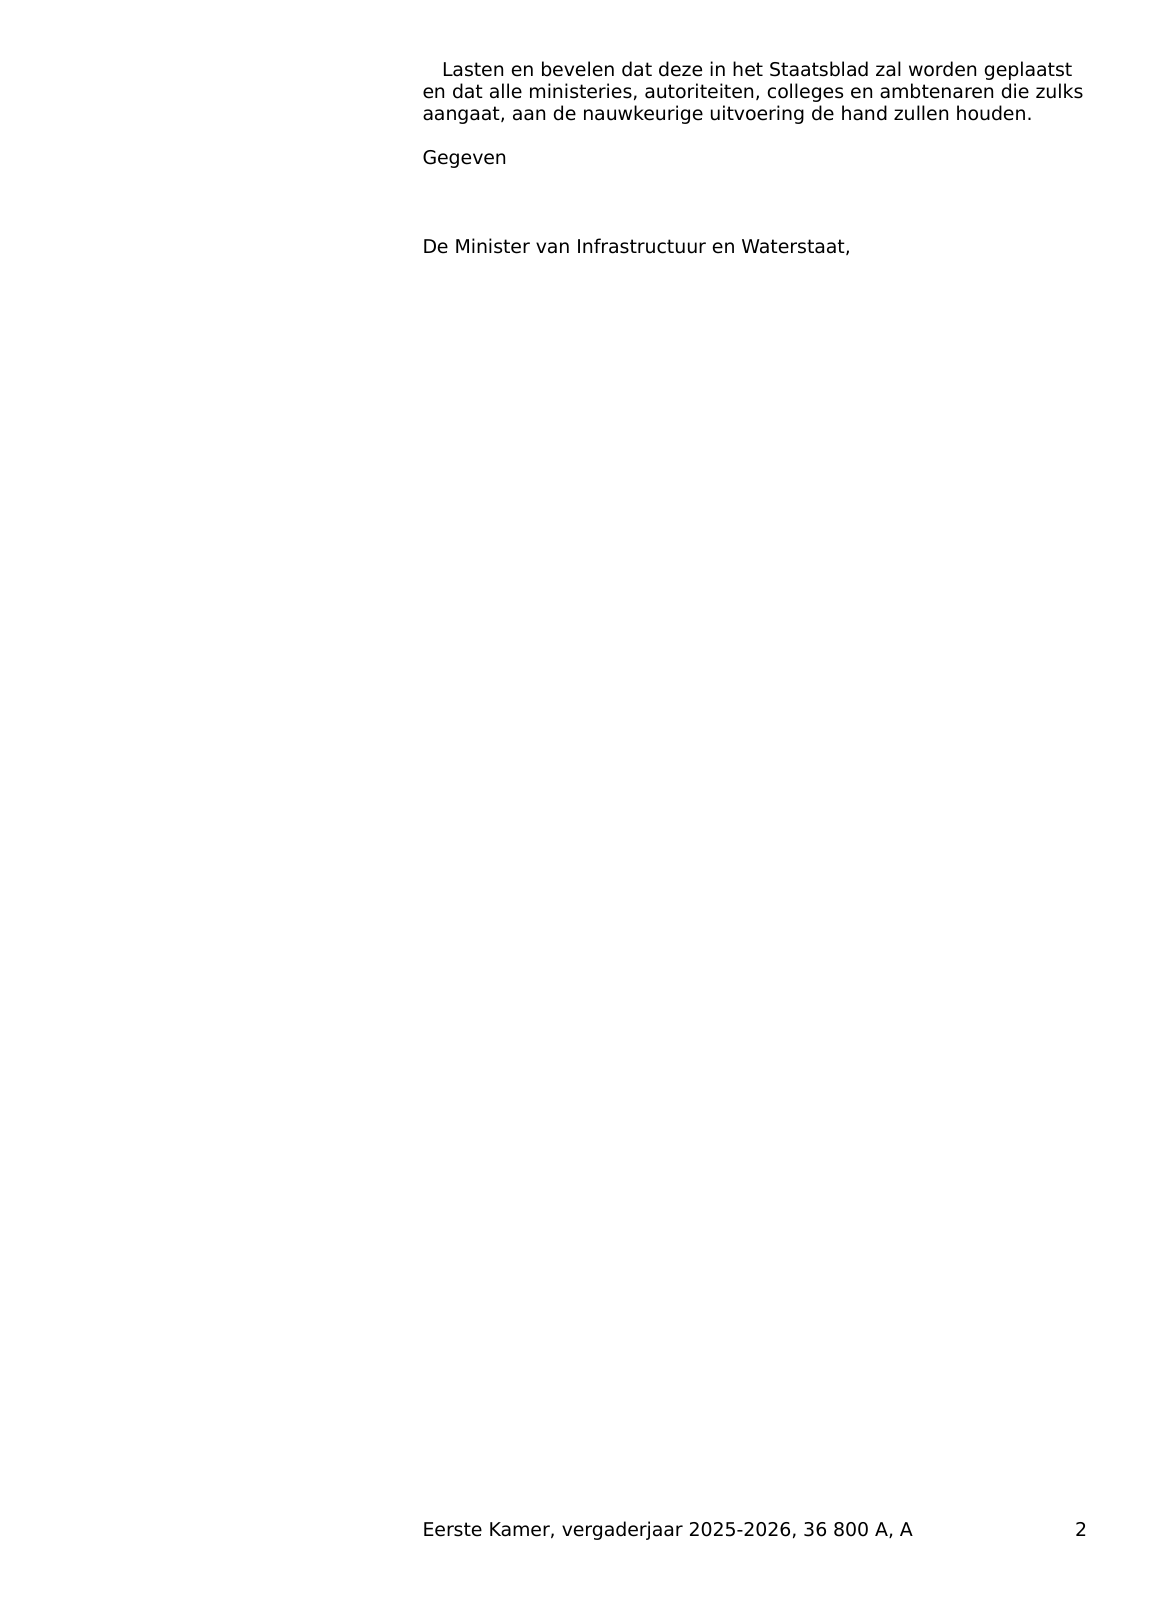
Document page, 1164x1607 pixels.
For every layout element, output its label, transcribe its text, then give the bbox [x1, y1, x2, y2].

text De Minister van Infrastructuur en Waterstaat, [422, 236, 1087, 258]
text Lasten en bevelen dat deze in het Staatsblad zal worden geplaatst en dat alle ministeries, autoriteiten, colleges en ambtenaren die zulks aangaat, aan de nauwkeurige uitvoering de hand zullen houden. [422, 59, 1087, 125]
text Gegeven [422, 147, 1087, 169]
